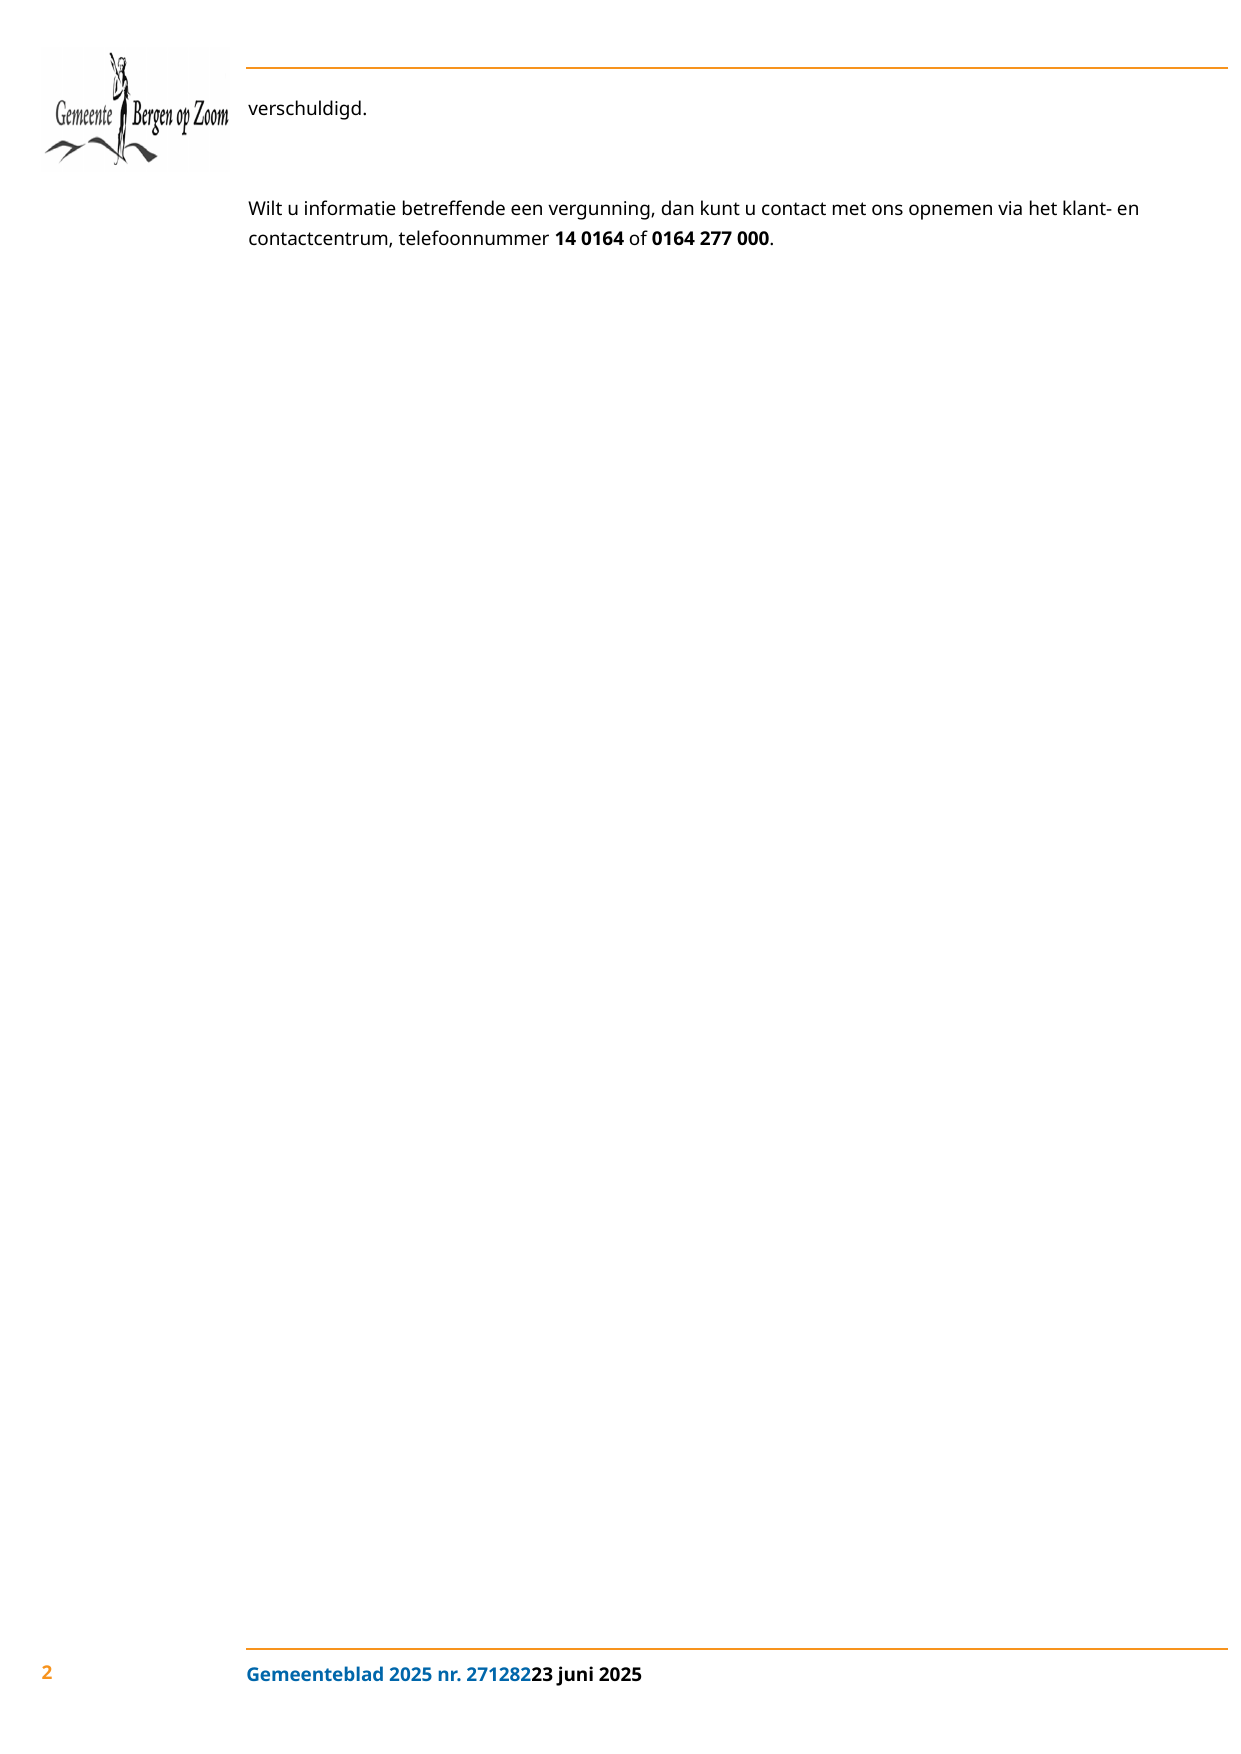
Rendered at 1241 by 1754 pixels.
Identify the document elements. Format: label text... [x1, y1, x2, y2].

picture [41, 47, 231, 172]
text verschuldigd. [248, 95, 1152, 121]
text Wilt u informatie betreffende een vergunning, dan kunt u contact met ons opnemen via het klant- en contactcentrum, telefoonnummer 14 0164 of 0164 277 000. [248, 196, 1152, 251]
